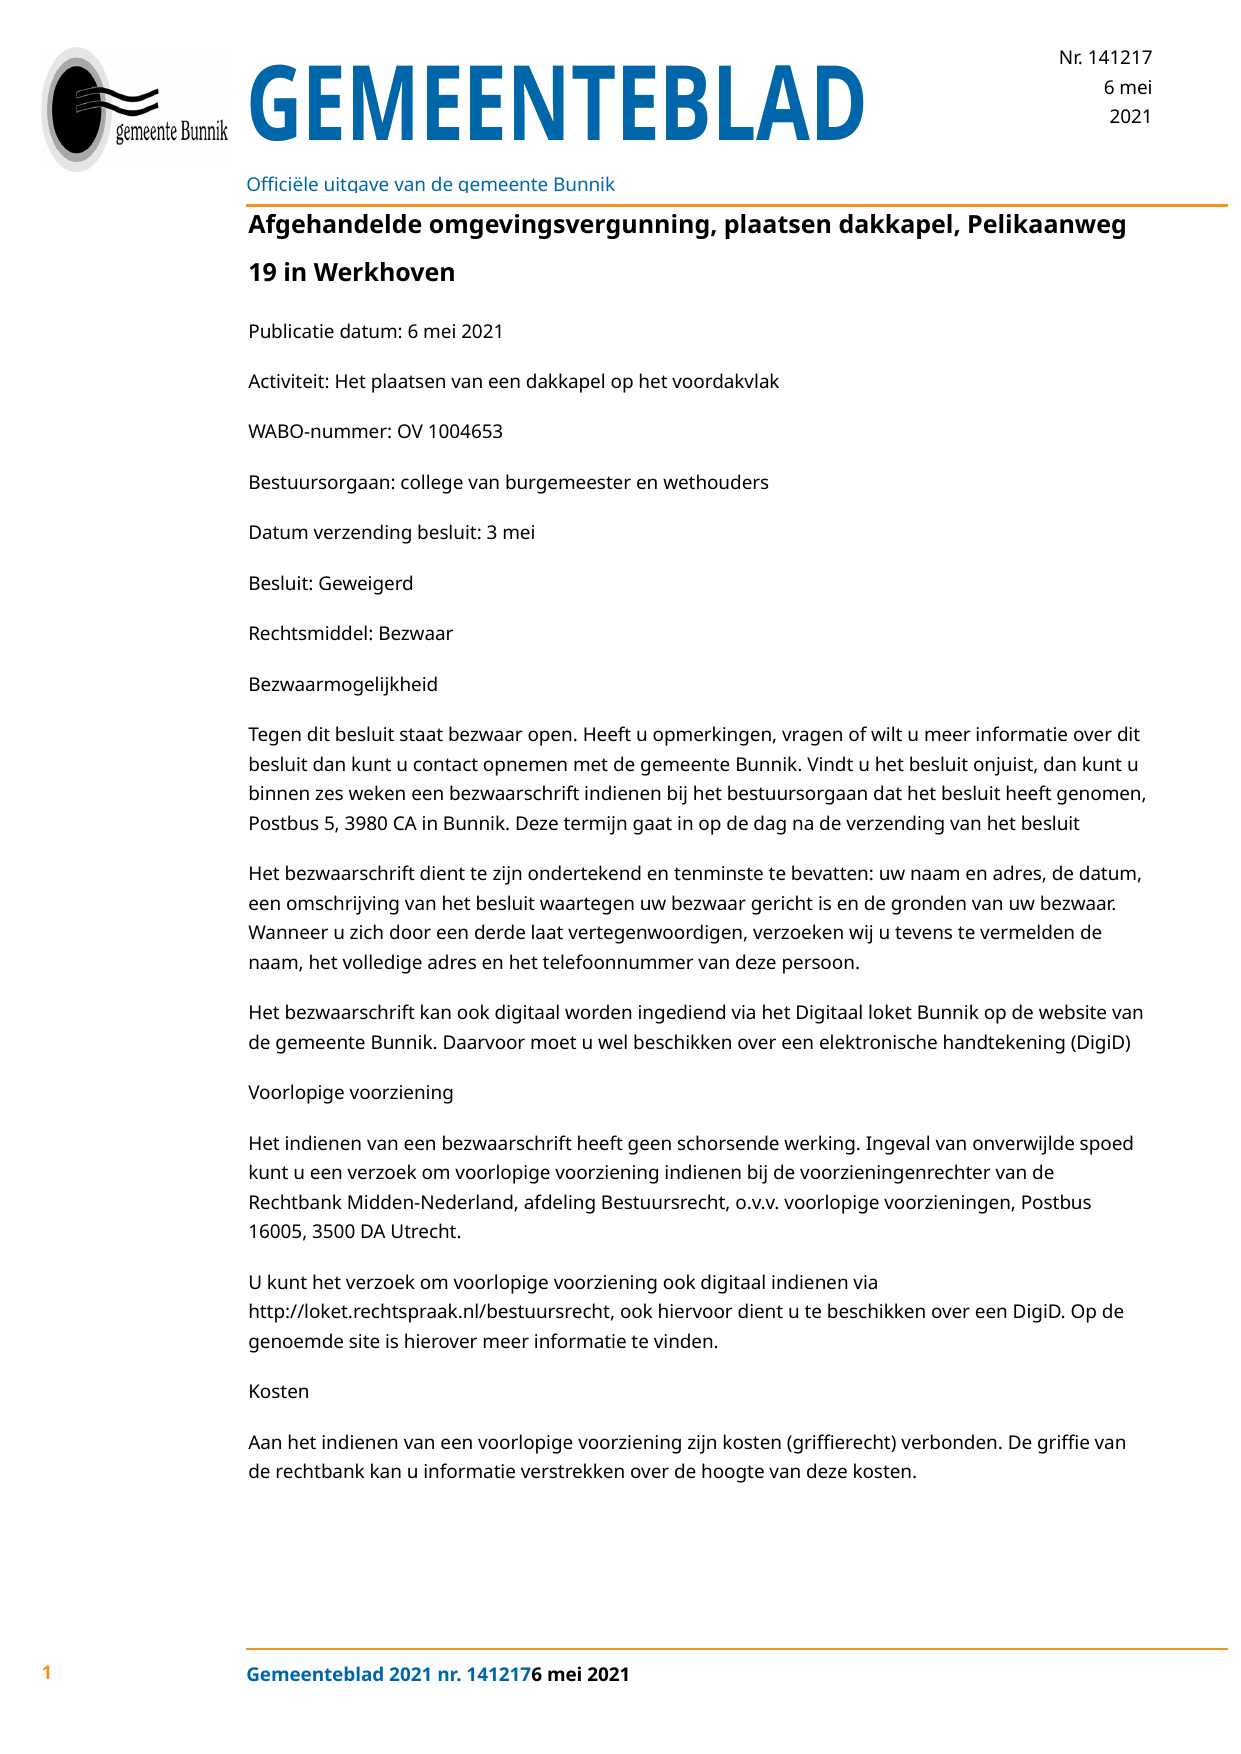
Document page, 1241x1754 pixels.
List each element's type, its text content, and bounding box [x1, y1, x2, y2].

text Besluit: Geweigerd [248, 570, 1152, 596]
text Bezwaarmogelijkheid [248, 671, 1152, 697]
text Activiteit: Het plaatsen van een dakkapel op het voordakvlak [248, 368, 1152, 394]
text Voorlopige voorziening [248, 1079, 1152, 1105]
text Het bezwaarschrift dient te zijn ondertekend en tenminste te bevatten: uw naam en adres, de datum, een omschrijving van het besluit waartegen uw bezwaar gericht is en de gronden van uw bezwaar. Wanneer u zich door een derde laat vertegenwoordigen, verzoeken wij u tevens te vermelden de naam, het volledige adres en het telefoonnummer van deze persoon. [248, 860, 1152, 975]
text Aan het indienen van een voorlopige voorziening zijn kosten (griffierecht) verbonden. De griffie van de rechtbank kan u informatie verstrekken over de hoogte van deze kosten. [248, 1429, 1152, 1484]
text Datum verzending besluit: 3 mei [248, 519, 1152, 545]
text Afgehandelde omgevingsvergunning, plaatsen dakkapel, Pelikaanweg 19 in Werkhoven [248, 207, 1152, 288]
text WABO-nummer: OV 1004653 [248, 419, 1152, 444]
text Publicatie datum: 6 mei 2021 [248, 318, 1152, 344]
text U kunt het verzoek om voorlopige voorziening ook digitaal indienen via http://loket.rechtspraak.nl/bestuursrecht, ook hiervoor dient u te beschikken over een DigiD. Op de genoemde site is hierover meer informatie te vinden. [248, 1269, 1152, 1354]
text Rechtsmiddel: Bezwaar [248, 620, 1152, 646]
text Het bezwaarschrift kan ook digitaal worden ingediend via het Digitaal loket Bunnik op de website van de gemeente Bunnik. Daarvoor moet u wel beschikken over een elektronische handtekening (DigiD) [248, 999, 1152, 1055]
text Het indienen van een bezwaarschrift heeft geen schorsende werking. Ingeval van onverwijlde spoed kunt u een verzoek om voorlopige voorziening indienen bij de voorzieningenrechter van de Rechtbank Midden-Nederland, afdeling Bestuursrecht, o.v.v. voorlopige voorzieningen, Postbus 16005, 3500 DA Utrecht. [248, 1130, 1152, 1244]
text Kosten [248, 1379, 1152, 1404]
picture [41, 47, 231, 172]
text Bestuursorgaan: college van burgemeester en wethouders [248, 469, 1152, 495]
text Tegen dit besluit staat bezwaar open. Heeft u opmerkingen, vragen of wilt u meer informatie over dit besluit dan kunt u contact opnemen met de gemeente Bunnik. Vindt u het besluit onjuist, dan kunt u binnen zes weken een bezwaarschrift indienen bij het bestuursorgaan dat het besluit heeft genomen, Postbus 5, 3980 CA in Bunnik. Deze termijn gaat in op de dag na de verzending van het besluit [248, 721, 1152, 836]
